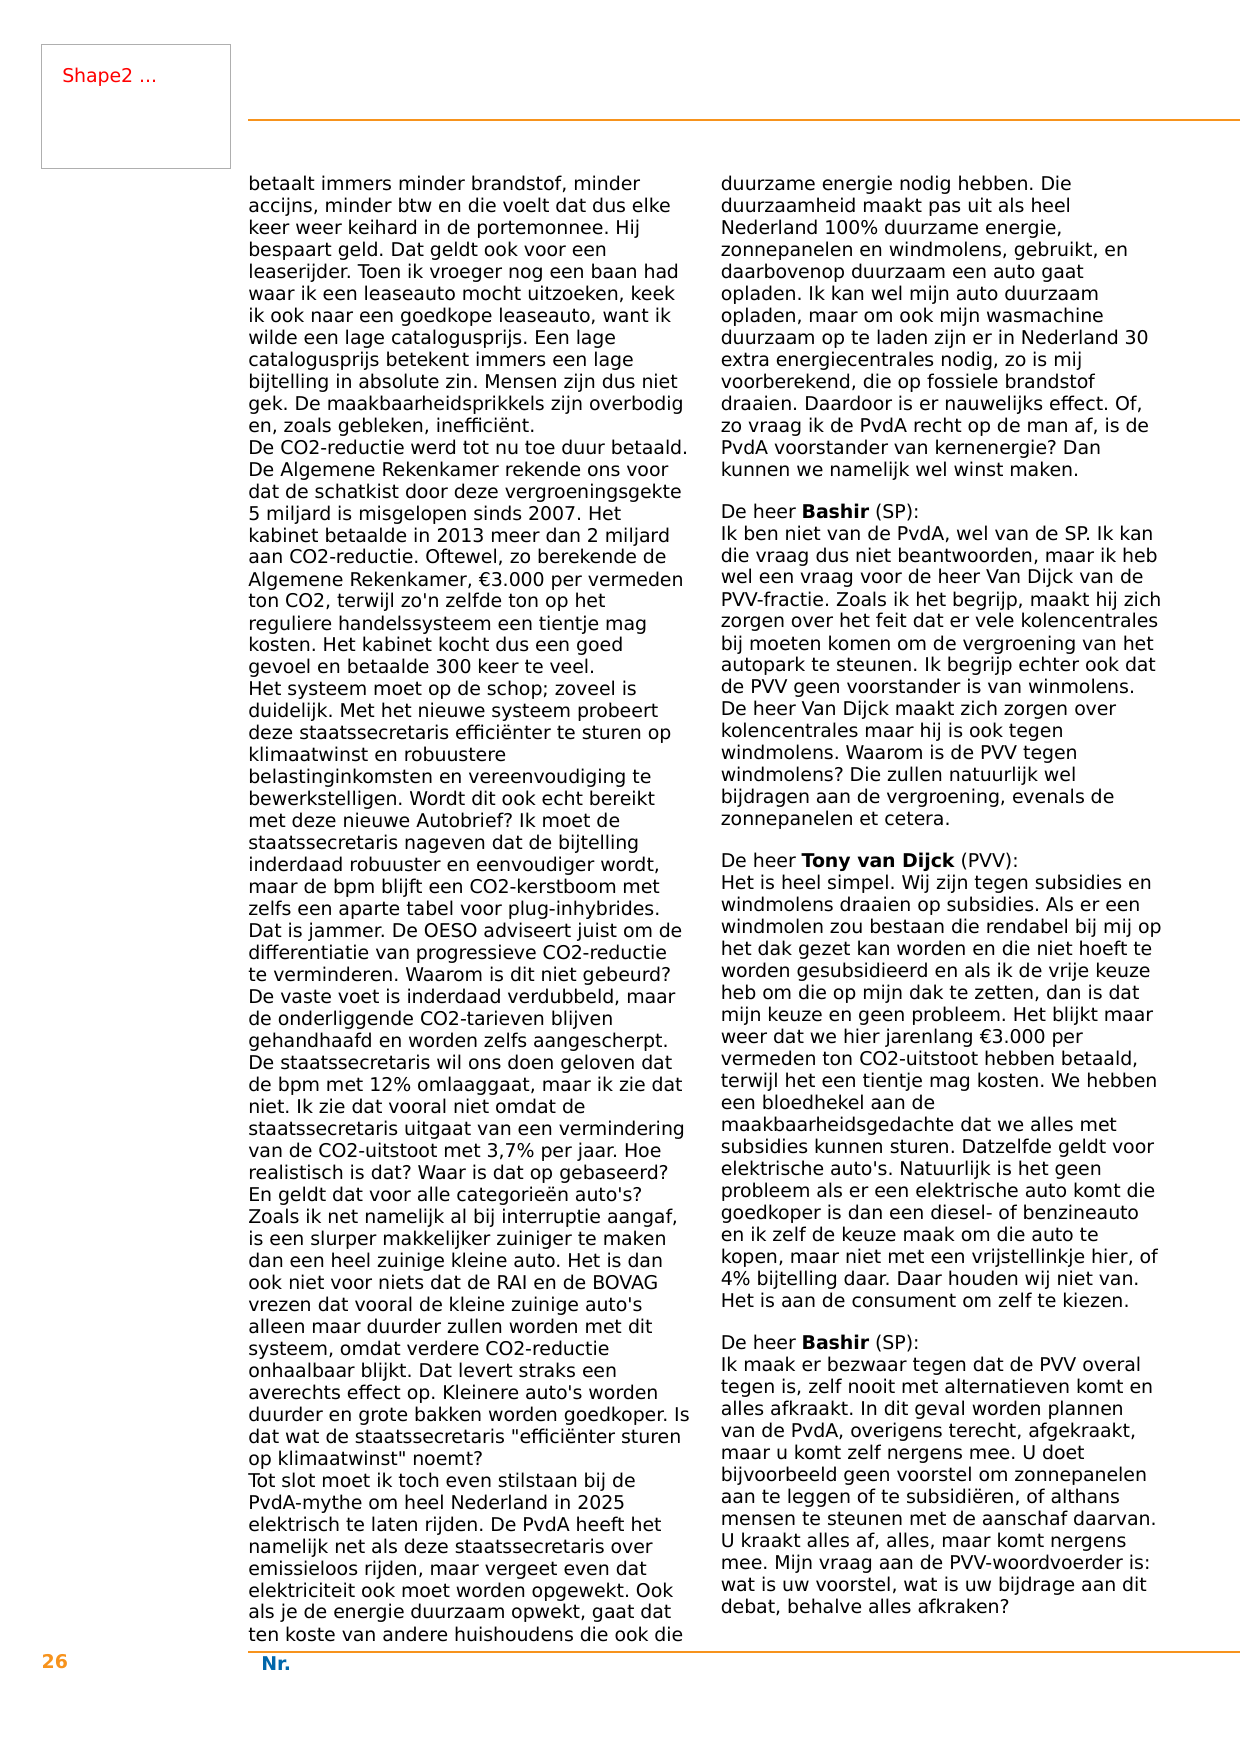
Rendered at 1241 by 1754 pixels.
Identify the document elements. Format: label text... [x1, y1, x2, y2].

text Het is heel simpel. Wij zijn tegen subsidies en windmolens draaien op subsidies. Als er een windmolen zou bestaan die rendabel bij mij op het dak gezet kan worden en die niet hoeft te worden gesubsidieerd en als ik de vrije keuze heb om die op mijn dak te zetten, dan is dat mijn keuze en geen probleem. Het blijkt maar weer dat we hier jarenlang €3.000 per vermeden ton CO2-uitstoot hebben betaald, terwijl het een tientje mag kosten. We hebben een bloedhekel aan de maakbaarheidsgedachte dat we alles met subsidies kunnen sturen. Datzelfde geldt voor elektrische auto's. Natuurlijk is het geen probleem als er een elektrische auto komt die goedkoper is dan een diesel- of benzineauto en ik zelf de keuze maak om die auto te kopen, maar niet met een vrijstellinkje hier, of 4% bijtelling daar. Daar houden wij niet van. Het is aan de consument om zelf te kiezen. [721, 872, 1163, 1312]
text Tot slot moet ik toch even stilstaan bij de PvdA-mythe om heel Nederland in 2025 elektrisch te laten rijden. De PvdA heeft het namelijk net als deze staatssecretaris over emissieloos rijden, maar vergeet even dat elektriciteit ook moet worden opgewekt. Ook als je de energie duurzaam opwekt, gaat dat ten koste van andere huishoudens die ook die [248, 1469, 691, 1645]
text De heer Bashir (SP): [721, 501, 1163, 522]
text duurzame energie nodig hebben. Die duurzaamheid maakt pas uit als heel Nederland 100% duurzame energie, zonnepanelen en windmolens, gebruikt, en daarbovenop duurzaam een auto gaat opladen. Ik kan wel mijn auto duurzaam opladen, maar om ook mijn wasmachine duurzaam op te laden zijn er in Nederland 30 extra energiecentrales nodig, zo is mij voorberekend, die op fossiele brandstof draaien. Daardoor is er nauwelijks effect. Of, zo vraag ik de PvdA recht op de man af, is de PvdA voorstander van kernenergie? Dan kunnen we namelijk wel winst maken. [721, 173, 1163, 481]
text De heer Tony van Dijck (PVV): [721, 850, 1163, 872]
text betaalt immers minder brandstof, minder accijns, minder btw en die voelt dat dus elke keer weer keihard in de portemonnee. Hij bespaart geld. Dat geldt ook voor een leaserijder. Toen ik vroeger nog een baan had waar ik een leaseauto mocht uitzoeken, keek ik ook naar een goedkope leaseauto, want ik wilde een lage catalogusprijs. Een lage catalogusprijs betekent immers een lage bijtelling in absolute zin. Mensen zijn dus niet gek. De maakbaarheidsprikkels zijn overbodig en, zoals gebleken, inefficiënt. [248, 173, 691, 437]
text Ik maak er bezwaar tegen dat de PVV overal tegen is, zelf nooit met alternatieven komt en alles afkraakt. In dit geval worden plannen van de PvdA, overigens terecht, afgekraakt, maar u komt zelf nergens mee. U doet bijvoorbeeld geen voorstel om zonnepanelen aan te leggen of te subsidiëren, of althans mensen te steunen met de aanschaf daarvan. U kraakt alles af, alles, maar komt nergens mee. Mijn vraag aan de PVV-woordvoerder is: wat is uw voorstel, wat is uw bijdrage aan dit debat, behalve alles afkraken? [721, 1354, 1163, 1617]
text De heer Bashir (SP): [721, 1332, 1163, 1354]
text De CO2-reductie werd tot nu toe duur betaald. De Algemene Rekenkamer rekende ons voor dat de schatkist door deze vergroeningsgekte 5 miljard is misgelopen sinds 2007. Het kabinet betaalde in 2013 meer dan 2 miljard aan CO2-reductie. Oftewel, zo berekende de Algemene Rekenkamer, €3.000 per vermeden ton CO2, terwijl zo'n zelfde ton op het reguliere handelssysteem een tientje mag kosten. Het kabinet kocht dus een goed gevoel en betaalde 300 keer te veel. [248, 437, 691, 678]
text Het systeem moet op de schop; zoveel is duidelijk. Met het nieuwe systeem probeert deze staatssecretaris efficiënter te sturen op klimaatwinst en robuustere belastinginkomsten en vereenvoudiging te bewerkstelligen. Wordt dit ook echt bereikt met deze nieuwe Autobrief? Ik moet de staatssecretaris nageven dat de bijtelling inderdaad robuuster en eenvoudiger wordt, maar de bpm blijft een CO2-kerstboom met zelfs een aparte tabel voor plug-inhybrides. Dat is jammer. De OESO adviseert juist om de differentiatie van progressieve CO2-reductie te verminderen. Waarom is dit niet gebeurd? De vaste voet is inderdaad verdubbeld, maar de onderliggende CO2-tarieven blijven gehandhaafd en worden zelfs aangescherpt. De staatssecretaris wil ons doen geloven dat de bpm met 12% omlaaggaat, maar ik zie dat niet. Ik zie dat vooral niet omdat de staatssecretaris uitgaat van een vermindering van de CO2-uitstoot met 3,7% per jaar. Hoe realistisch is dat? Waar is dat op gebaseerd? En geldt dat voor alle categorieën auto's? Zoals ik net namelijk al bij interruptie aangaf, is een slurper makkelijker zuiniger te maken dan een heel zuinige kleine auto. Het is dan ook niet voor niets dat de RAI en de BOVAG vrezen dat vooral de kleine zuinige auto's alleen maar duurder zullen worden met dit systeem, omdat verdere CO2-reductie onhaalbaar blijkt. Dat levert straks een averechts effect op. Kleinere auto's worden duurder en grote bakken worden goedkoper. Is dat wat de staatssecretaris "efficiënter sturen op klimaatwinst" noemt? [248, 678, 691, 1469]
text Ik ben niet van de PvdA, wel van de SP. Ik kan die vraag dus niet beantwoorden, maar ik heb wel een vraag voor de heer Van Dijck van de PVV-fractie. Zoals ik het begrijp, maakt hij zich zorgen over het feit dat er vele kolencentrales bij moeten komen om de vergroening van het autopark te steunen. Ik begrijp echter ook dat de PVV geen voorstander is van winmolens. De heer Van Dijck maakt zich zorgen over kolencentrales maar hij is ook tegen windmolens. Waarom is de PVV tegen windmolens? Die zullen natuurlijk wel bijdragen aan de vergroening, evenals de zonnepanelen et cetera. [721, 522, 1163, 830]
